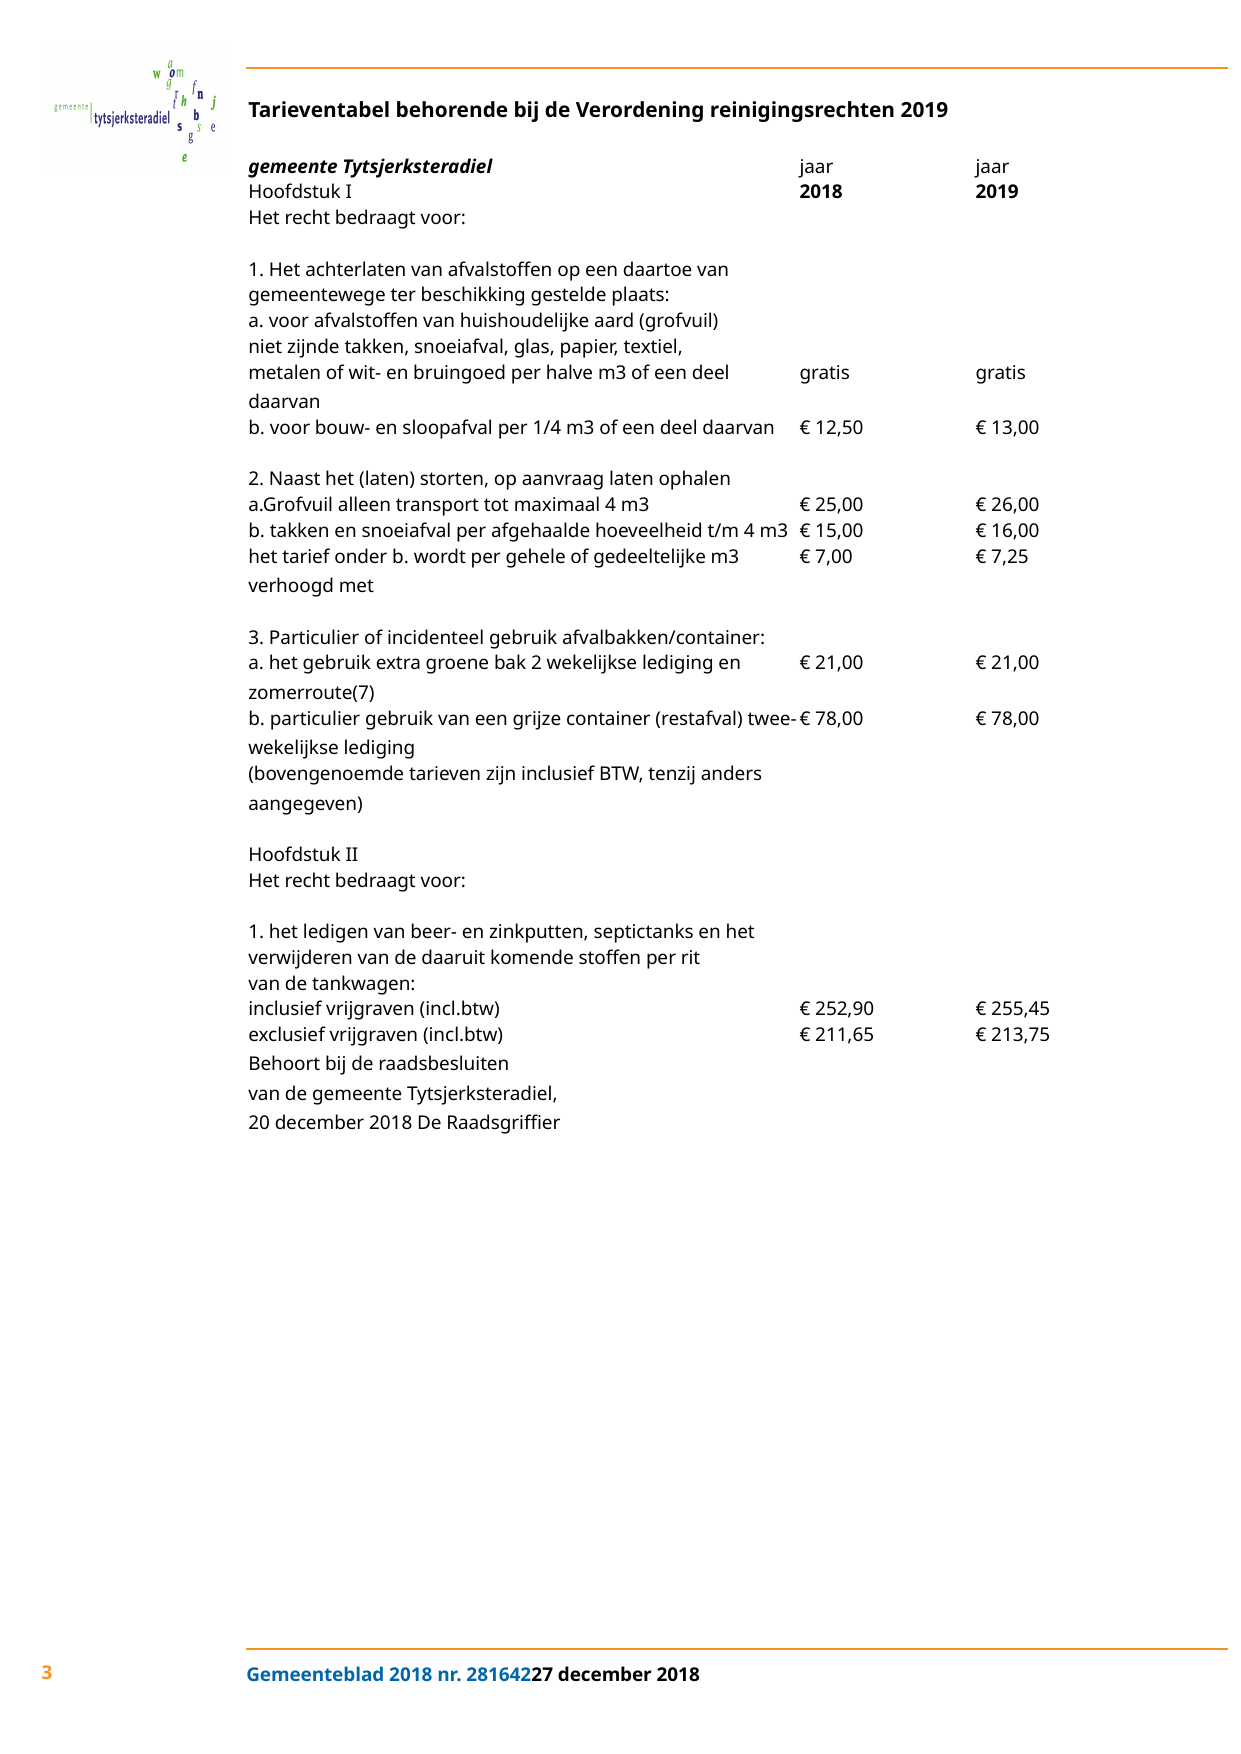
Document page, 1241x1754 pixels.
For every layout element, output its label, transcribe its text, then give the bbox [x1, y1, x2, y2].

table_cell [799, 944, 975, 970]
table_cell [975, 893, 1152, 918]
table_cell gratis [799, 359, 975, 414]
table_cell [975, 333, 1152, 359]
table_cell [975, 816, 1152, 841]
table_cell [975, 282, 1152, 307]
table_cell 1. Het achterlaten van afvalstoffen op een daartoe van [248, 256, 799, 282]
table_cell Hoofdstuk II [248, 841, 799, 867]
table_cell [799, 816, 975, 841]
table_cell 2018 [799, 179, 975, 204]
table_cell [799, 440, 975, 466]
table_cell niet zijnde takken, snoeiafval, glas, papier, textiel, [248, 333, 799, 359]
picture [41, 47, 231, 172]
table_cell [799, 256, 975, 282]
table_cell inclusief vrijgraven (incl.btw) [248, 996, 799, 1021]
table_cell [975, 308, 1152, 333]
table_cell [975, 205, 1152, 230]
table_cell Het recht bedraagt voor: [248, 205, 799, 230]
table_cell [975, 970, 1152, 996]
table_cell € 255,45 [975, 996, 1152, 1021]
table_cell 2. Naast het (laten) storten, op aanvraag laten ophalen [248, 466, 799, 491]
table_cell [799, 624, 975, 649]
table_cell [248, 598, 799, 624]
table_header jaar [975, 153, 1152, 179]
table_cell 3. Particulier of incidenteel gebruik afvalbakken/container: [248, 624, 799, 649]
table_cell het tarief onder b. wordt per gehele of gedeeltelijke m3 verhoogd met [248, 543, 799, 598]
table_header gemeente Tytsjerksteradiel [248, 153, 799, 179]
table_cell [799, 282, 975, 307]
table_cell [799, 308, 975, 333]
table_cell [799, 205, 975, 230]
table_cell Hoofdstuk I [248, 179, 799, 204]
table_cell [975, 598, 1152, 624]
table_cell € 7,00 [799, 543, 975, 598]
table_cell [975, 256, 1152, 282]
table_cell [975, 760, 1152, 816]
text Behoort bij de raadsbesluiten [248, 1050, 1152, 1076]
table_cell [799, 760, 975, 816]
text Tarieventabel behorende bij de Verordening reinigingsrechten 2019 [248, 95, 1152, 123]
text 20 december 2018 De Raadsgriffier [248, 1109, 1152, 1135]
table_cell b. voor bouw- en sloopafval per 1/4 m3 of een deel daarvan [248, 414, 799, 440]
table_cell [799, 970, 975, 996]
table_cell a. voor afvalstoffen van huishoudelijke aard (grofvuil) [248, 308, 799, 333]
table_cell [248, 893, 799, 918]
table_cell € 21,00 [975, 650, 1152, 705]
table_cell € 78,00 [975, 705, 1152, 760]
table_header jaar [799, 153, 975, 179]
table_cell [799, 893, 975, 918]
table_cell a.Grofvuil alleen transport tot maximaal 4 m3 [248, 491, 799, 517]
table_cell € 7,25 [975, 543, 1152, 598]
table_cell € 78,00 [799, 705, 975, 760]
table_cell [975, 944, 1152, 970]
table_cell [975, 230, 1152, 256]
table_cell b. particulier gebruik van een grijze container (restafval) twee-wekelijkse lediging [248, 705, 799, 760]
table_cell [799, 333, 975, 359]
table_cell b. takken en snoeiafval per afgehaalde hoeveelheid t/m 4 m3 [248, 517, 799, 543]
table_cell € 26,00 [975, 491, 1152, 517]
table_cell gemeentewege ter beschikking gestelde plaats: [248, 282, 799, 307]
table_cell metalen of wit- en bruingoed per halve m3 of een deel daarvan [248, 359, 799, 414]
table_cell € 211,65 [799, 1021, 975, 1047]
table_cell [975, 867, 1152, 893]
table_cell verwijderen van de daaruit komende stoffen per rit [248, 944, 799, 970]
table_cell € 15,00 [799, 517, 975, 543]
table_cell (bovengenoemde tarieven zijn inclusief BTW, tenzij anders aangegeven) [248, 760, 799, 816]
table_cell [975, 466, 1152, 491]
table_cell € 25,00 [799, 491, 975, 517]
table_cell [799, 841, 975, 867]
table_cell [248, 440, 799, 466]
table_cell [975, 919, 1152, 944]
table_cell € 213,75 [975, 1021, 1152, 1047]
table_cell 2019 [975, 179, 1152, 204]
table_cell € 252,90 [799, 996, 975, 1021]
table_cell [799, 598, 975, 624]
table_cell exclusief vrijgraven (incl.btw) [248, 1021, 799, 1047]
table_cell [799, 867, 975, 893]
table_cell [799, 919, 975, 944]
table_cell € 13,00 [975, 414, 1152, 440]
table_cell van de tankwagen: [248, 970, 799, 996]
table_cell Het recht bedraagt voor: [248, 867, 799, 893]
table_cell [799, 466, 975, 491]
table_cell [248, 230, 799, 256]
table_cell [975, 624, 1152, 649]
table_cell a. het gebruik extra groene bak 2 wekelijkse lediging en zomerroute(7) [248, 650, 799, 705]
table_cell € 21,00 [799, 650, 975, 705]
table_cell [799, 230, 975, 256]
table_cell [248, 816, 799, 841]
table_cell [975, 440, 1152, 466]
text van de gemeente Tytsjerksteradiel, [248, 1080, 1152, 1106]
table_cell [975, 841, 1152, 867]
table_cell 1. het ledigen van beer- en zinkputten, septictanks en het [248, 919, 799, 944]
table_cell € 16,00 [975, 517, 1152, 543]
table_cell € 12,50 [799, 414, 975, 440]
table_cell gratis [975, 359, 1152, 414]
